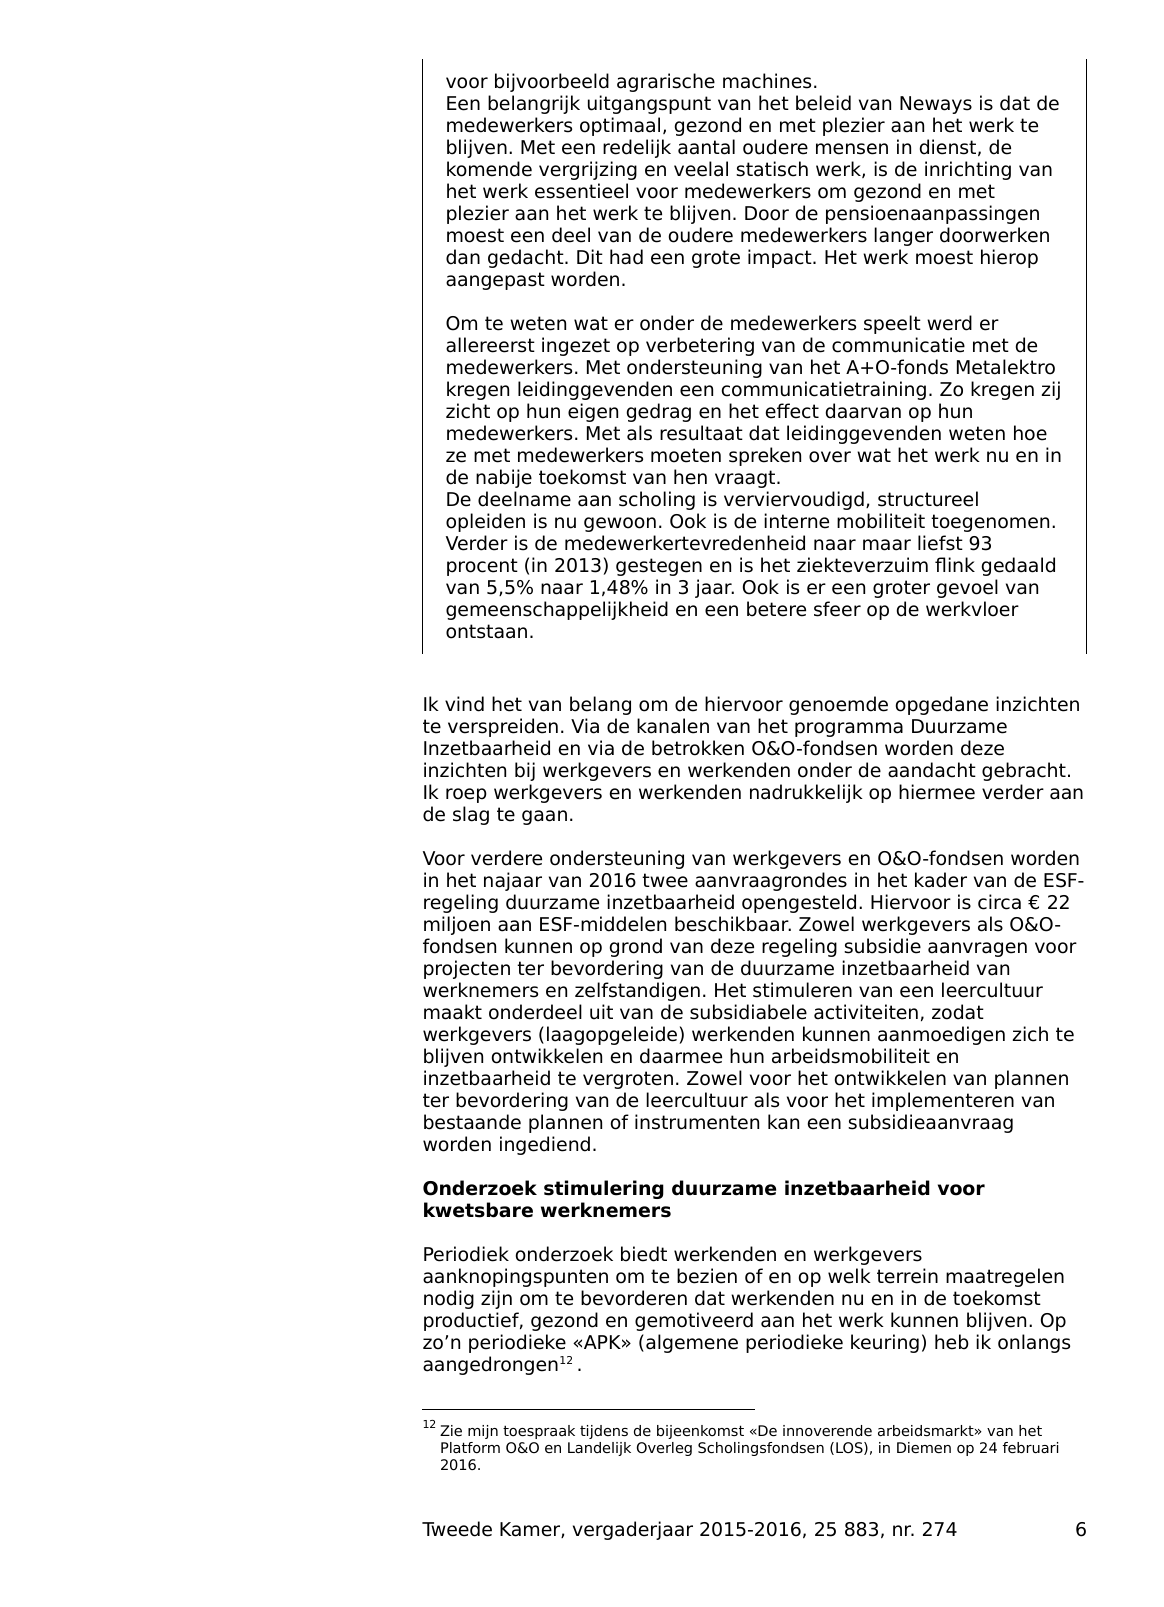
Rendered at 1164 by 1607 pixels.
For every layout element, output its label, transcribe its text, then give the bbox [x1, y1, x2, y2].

text Voor verdere ondersteuning van werkgevers en O&O-fondsen worden in het najaar van 2016 twee aanvraagrondes in het kader van de ESF-regeling duurzame inzetbaarheid opengesteld. Hiervoor is circa € 22 miljoen aan ESF-middelen beschikbaar. Zowel werkgevers als O&O-fondsen kunnen op grond van deze regeling subsidie aanvragen voor projecten ter bevordering van de duurzame inzetbaarheid van werknemers en zelfstandigen. Het stimuleren van een leercultuur maakt onderdeel uit van de subsidiabele activiteiten, zodat werkgevers (laagopgeleide) werkenden kunnen aanmoedigen zich te blijven ontwikkelen en daarmee hun arbeidsmobiliteit en inzetbaarheid te vergroten. Zowel voor het ontwikkelen van plannen ter bevordering van de leercultuur als voor het implementeren van bestaande plannen of instrumenten kan een subsidieaanvraag worden ingediend. [422, 848, 1087, 1156]
text Zie mijn toespraak tijdens de bijeenkomst «De innoverende arbeidsmarkt» van het Platform O&O en Landelijk Overleg Scholingsfondsen (LOS), in Diemen op 24 februari 2016. [422, 1418, 1087, 1474]
text Periodiek onderzoek biedt werkenden en werkgevers aanknopingspunten om te bezien of en op welk terrein maatregelen nodig zijn om te bevorderen dat werkenden nu en in de toekomst productief, gezond en gemotiveerd aan het werk kunnen blijven. Op zo’n periodieke «APK» (algemene periodieke keuring) heb ik onlangs aangedrongen. [422, 1244, 1087, 1376]
subtitle Onderzoek stimulering duurzame inzetbaarheid voor kwetsbare werknemers [422, 1178, 1087, 1222]
table_header voor bijvoorbeeld agrarische machines. Een belangrijk uitgangspunt van het beleid van Neways is dat de medewerkers optimaal, gezond en met plezier aan het werk te blijven. Met een redelijk aantal oudere mensen in dienst, de komende vergrijzing en veelal statisch werk, is de inrichting van het werk essentieel voor medewerkers om gezond en met plezier aan het werk te blijven. Door de pensioenaanpassingen moest een deel van de oudere medewerkers langer doorwerken dan gedacht. Dit had een grote impact. Het werk moest hierop aangepast worden. Om te weten wat er onder de medewerkers speelt werd er allereerst ingezet op verbetering van de communicatie met de medewerkers. Met ondersteuning van het A+O-fonds Metalektro kregen leidinggevenden een communicatietraining. Zo kregen zij zicht op hun eigen gedrag en het effect daarvan op hun medewerkers. Met als resultaat dat leidinggevenden weten hoe ze met medewerkers moeten spreken over wat het werk nu en in de nabije toekomst van hen vraagt. De deelname aan scholing is verviervoudigd, structureel opleiden is nu gewoon. Ook is de interne mobiliteit toegenomen. Verder is de medewerkertevredenheid naar maar liefst 93 procent (in 2013) gestegen en is het ziekteverzuim flink gedaald van 5,5% naar 1,48% in 3 jaar. Ook is er een groter gevoel van gemeenschappelijkheid en een betere sfeer op de werkvloer ontstaan. [423, 59, 1086, 654]
text Ik vind het van belang om de hiervoor genoemde opgedane inzichten te verspreiden. Via de kanalen van het programma Duurzame Inzetbaarheid en via de betrokken O&O-fondsen worden deze inzichten bij werkgevers en werkenden onder de aandacht gebracht. Ik roep werkgevers en werkenden nadrukkelijk op hiermee verder aan de slag te gaan. [422, 694, 1087, 826]
